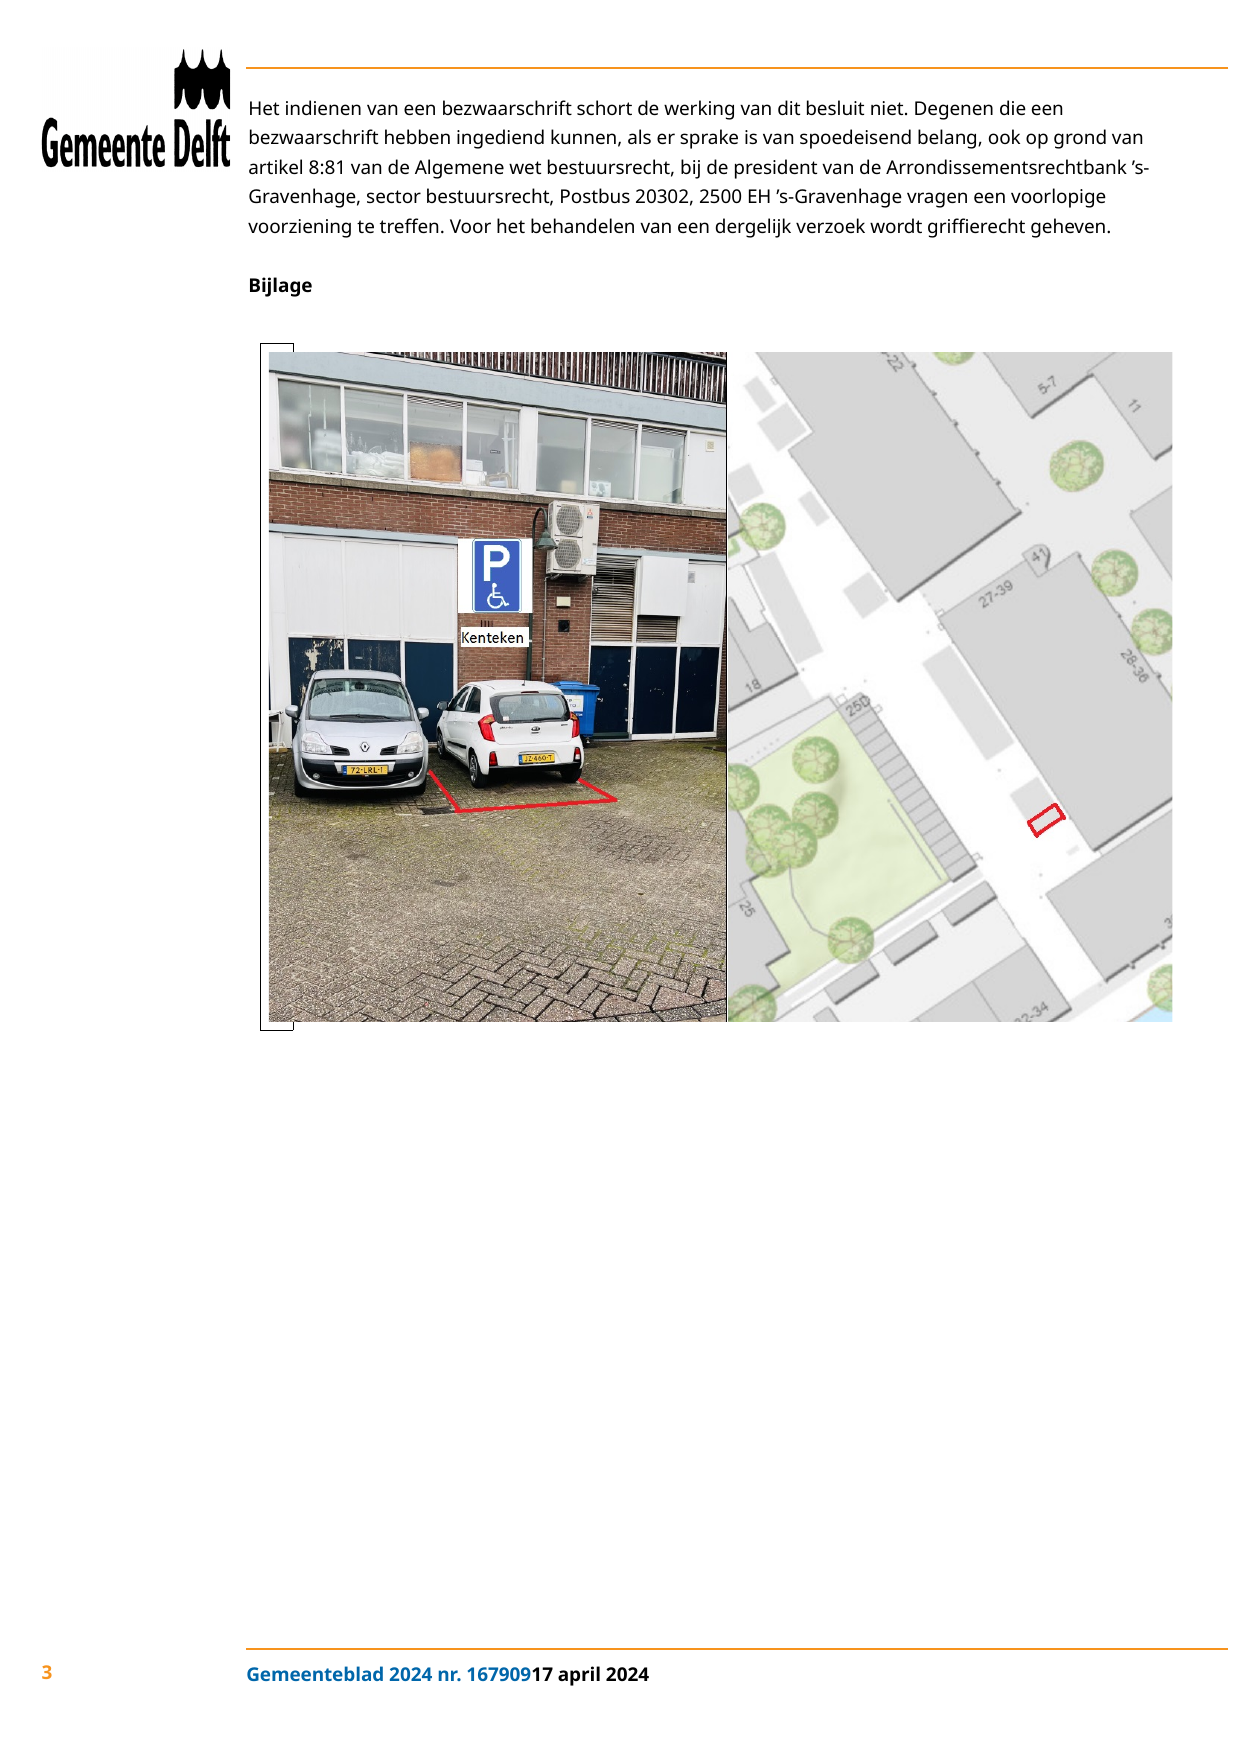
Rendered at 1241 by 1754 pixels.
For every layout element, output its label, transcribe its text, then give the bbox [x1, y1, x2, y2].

picture [268, 352, 1173, 1022]
text Het indienen van een bezwaarschrift schort de werking van dit besluit niet. Degenen die een bezwaarschrift hebben ingediend kunnen, als er sprake is van spoedeisend belang, ook op grond van artikel 8:81 van de Algemene wet bestuursrecht, bij de president van de Arrondissementsrechtbank ’s-Gravenhage, sector bestuursrecht, Postbus 20302, 2500 EH ’s-Gravenhage vragen een voorlopige voorziening te treffen. Voor het behandelen van een dergelijk verzoek wordt griffierecht geheven. [248, 95, 1152, 239]
picture [41, 47, 231, 172]
text Bijlage [248, 272, 1152, 298]
